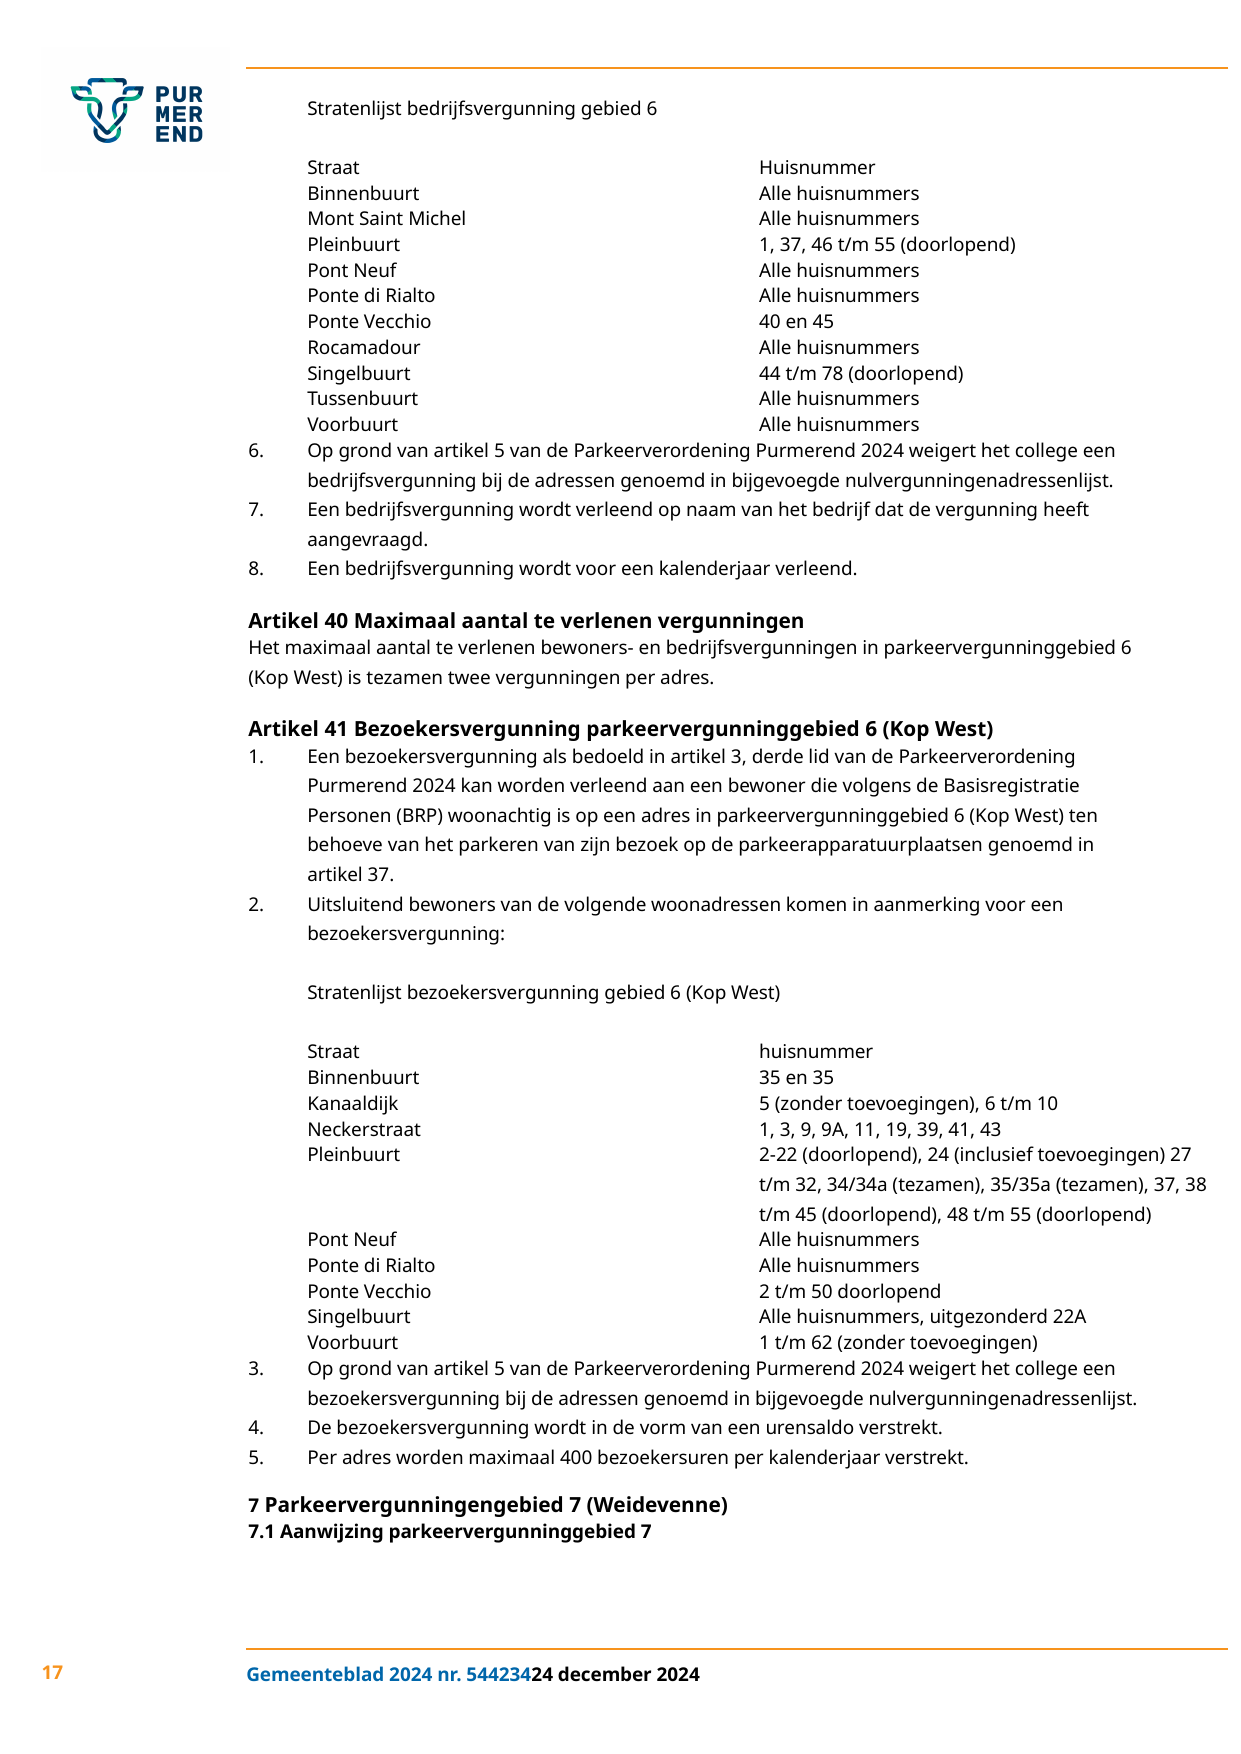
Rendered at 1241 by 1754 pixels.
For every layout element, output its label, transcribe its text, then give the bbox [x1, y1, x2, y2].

table_cell Ponte di Rialto [307, 283, 759, 308]
table_cell Alle huisnummers [759, 283, 1211, 308]
text Artikel 40 Maximaal aantal te verlenen vergunningen [248, 606, 1152, 634]
list De bezoekersvergunning wordt in de vorm van een urensaldo verstrekt. [248, 1414, 1152, 1440]
table_cell Singelbuurt [307, 1304, 759, 1329]
list Een bezoekersvergunning als bedoeld in artikel 3, derde lid van de Parkeerverordening Purmerend 2024 kan worden verleend aan een bewoner die volgens de Basisregistratie Personen (BRP) woonachtig is op een adres in parkeervergunninggebied 6 (Kop West) ten behoeve van het parkeren van zijn bezoek op de parkeerapparatuurplaatsen genoemd in artikel 37. [248, 743, 1152, 887]
table_header Huisnummer [759, 154, 1211, 180]
table_header Straat [307, 154, 759, 180]
table_cell 1 t/m 62 (zonder toevoegingen) [759, 1330, 1211, 1355]
table_cell 40 en 45 [759, 309, 1211, 334]
table_cell Voorbuurt [307, 1330, 759, 1355]
table_cell Ponte di Rialto [307, 1252, 759, 1278]
table_cell Pont Neuf [307, 257, 759, 283]
table_cell Tussenbuurt [307, 386, 759, 411]
table_cell Ponte Vecchio [307, 309, 759, 334]
table_cell 44 t/m 78 (doorlopend) [759, 360, 1211, 386]
table_cell Alle huisnummers [759, 180, 1211, 206]
table_cell Ponte Vecchio [307, 1278, 759, 1304]
table_cell Kanaaldijk [307, 1090, 759, 1116]
table_cell Pleinbuurt [307, 1142, 759, 1227]
table_header Straat [307, 1039, 759, 1064]
table_cell Singelbuurt [307, 360, 759, 386]
text Het maximaal aantal te verlenen bewoners- en bedrijfsvergunningen in parkeervergunninggebied 6 (Kop West) is tezamen twee vergunningen per adres. [248, 634, 1152, 690]
list Een bedrijfsvergunning wordt verleend op naam van het bedrijf dat de vergunning heeft aangevraagd. [248, 496, 1152, 552]
table_cell Binnenbuurt [307, 180, 759, 206]
table_cell 35 en 35 [759, 1065, 1211, 1090]
table_cell Pleinbuurt [307, 231, 759, 257]
table_cell Alle huisnummers [759, 257, 1211, 283]
table_cell Alle huisnummers, uitgezonderd 22A [759, 1304, 1211, 1329]
text Artikel 41 Bezoekersvergunning parkeervergunninggebied 6 (Kop West) [248, 714, 1152, 743]
table_cell Mont Saint Michel [307, 206, 759, 231]
table_cell Alle huisnummers [759, 386, 1211, 411]
table_cell 2-22 (doorlopend), 24 (inclusief toevoegingen) 27 t/m 32, 34/34a (tezamen), 35/35a (tezamen), 37, 38 t/m 45 (doorlopend), 48 t/m 55 (doorlopend) [759, 1142, 1211, 1227]
list Stratenlijst bedrijfsvergunning gebied 6 [248, 95, 1152, 121]
list Stratenlijst bezoekersvergunning gebied 6 (Kop West) [248, 979, 1152, 1005]
table_cell Alle huisnummers [759, 1252, 1211, 1278]
list Uitsluitend bewoners van de volgende woonadressen komen in aanmerking voor een bezoekersvergunning: [248, 891, 1152, 946]
list Een bedrijfsvergunning wordt voor een kalenderjaar verleend. [248, 556, 1152, 581]
table_cell 1, 3, 9, 9A, 11, 19, 39, 41, 43 [759, 1116, 1211, 1142]
table_cell Pont Neuf [307, 1227, 759, 1252]
text 7.1 Aanwijzing parkeervergunninggebied 7 [248, 1518, 1152, 1544]
table_cell Neckerstraat [307, 1116, 759, 1142]
list Per adres worden maximaal 400 bezoekersuren per kalenderjaar verstrekt. [248, 1444, 1152, 1470]
table_cell Alle huisnummers [759, 1227, 1211, 1252]
table_cell Binnenbuurt [307, 1065, 759, 1090]
table_cell Alle huisnummers [759, 334, 1211, 360]
text 7 Parkeervergunningengebied 7 (Weidevenne) [248, 1490, 1152, 1518]
table_header huisnummer [759, 1039, 1211, 1064]
table_cell 2 t/m 50 doorlopend [759, 1278, 1211, 1304]
table_cell Rocamadour [307, 334, 759, 360]
table_cell Voorbuurt [307, 411, 759, 437]
table_cell 1, 37, 46 t/m 55 (doorlopend) [759, 231, 1211, 257]
table_cell Alle huisnummers [759, 411, 1211, 437]
picture [41, 47, 231, 172]
list Op grond van artikel 5 van de Parkeerverordening Purmerend 2024 weigert het college een bezoekersvergunning bij de adressen genoemd in bijgevoegde nulvergunningenadressenlijst. [248, 1355, 1152, 1411]
list Op grond van artikel 5 van de Parkeerverordening Purmerend 2024 weigert het college een bedrijfsvergunning bij de adressen genoemd in bijgevoegde nulvergunningenadressenlijst. [248, 437, 1152, 492]
table_cell Alle huisnummers [759, 206, 1211, 231]
table_cell 5 (zonder toevoegingen), 6 t/m 10 [759, 1090, 1211, 1116]
